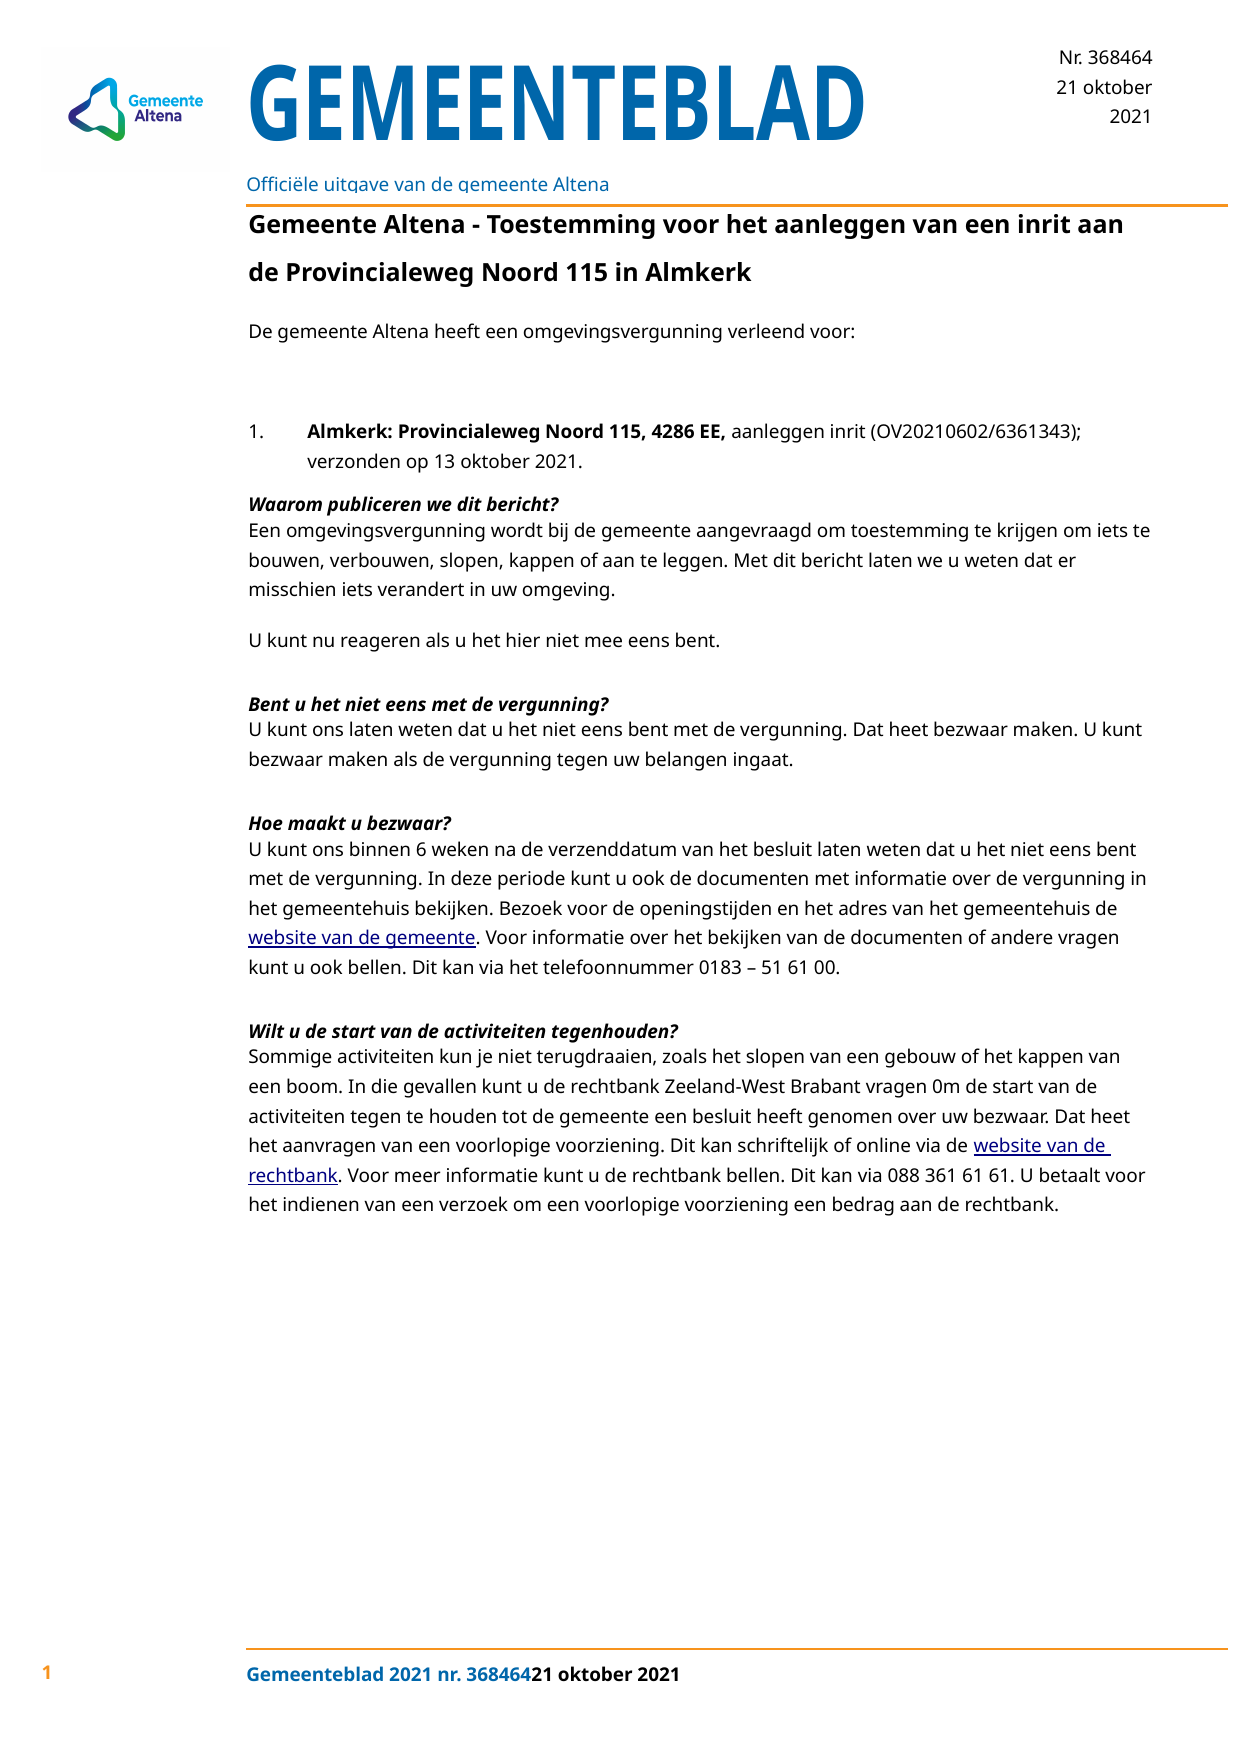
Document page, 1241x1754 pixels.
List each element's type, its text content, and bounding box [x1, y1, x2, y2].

text U kunt nu reageren als u het hier niet mee eens bent. [248, 627, 1152, 652]
text Een omgevingsvergunning wordt bij de gemeente aangevraagd om toestemming te krijgen om iets te bouwen, verbouwen, slopen, kappen of aan te leggen. Met dit bericht laten we u weten dat er misschien iets verandert in uw omgeving. [248, 517, 1152, 602]
text U kunt ons laten weten dat u het niet eens bent met de vergunning. Dat heet bezwaar maken. U kunt bezwaar maken als de vergunning tegen uw belangen ingaat. [248, 716, 1152, 772]
picture [41, 47, 231, 172]
text Waarom publiceren we dit bericht? [248, 491, 1152, 517]
text Bent u het niet eens met de vergunning? [248, 691, 1152, 716]
text Gemeente Altena - Toestemming voor het aanleggen van een inrit aan de Provincialeweg Noord 115 in Almkerk [248, 207, 1152, 288]
list Almkerk: Provincialeweg Noord 115, 4286 EE, aanleggen inrit (OV20210602/6361343); verzonden op 13 oktober 2021. [248, 419, 1152, 474]
text Sommige activiteiten kun je niet terugdraaien, zoals het slopen van een gebouw of het kappen van een boom. In die gevallen kunt u de rechtbank Zeeland-West Brabant vragen 0m de start van de activiteiten tegen te houden tot de gemeente een besluit heeft genomen over uw bezwaar. Dat heet het aanvragen van een voorlopige voorziening. Dit kan schriftelijk of online via de website van de rechtbank. Voor meer informatie kunt u de rechtbank bellen. Dit kan via 088 361 61 61. U betaalt voor het indienen van een verzoek om een voorlopige voorziening een bedrag aan de rechtbank. [248, 1044, 1152, 1217]
text De gemeente Altena heeft een omgevingsvergunning verleend voor: [248, 318, 1152, 344]
text Wilt u de start van de activiteiten tegenhouden? [248, 1018, 1152, 1044]
text U kunt ons binnen 6 weken na de verzenddatum van het besluit laten weten dat u het niet eens bent met de vergunning. In deze periode kunt u ook de documenten met informatie over de vergunning in het gemeentehuis bekijken. Bezoek voor de openingstijden en het adres van het gemeentehuis de website van de gemeente. Voor informatie over het bekijken van de documenten of andere vragen kunt u ook bellen. Dit kan via het telefoonnummer 0183 – 51 61 00. [248, 836, 1152, 980]
text Hoe maakt u bezwaar? [248, 810, 1152, 836]
